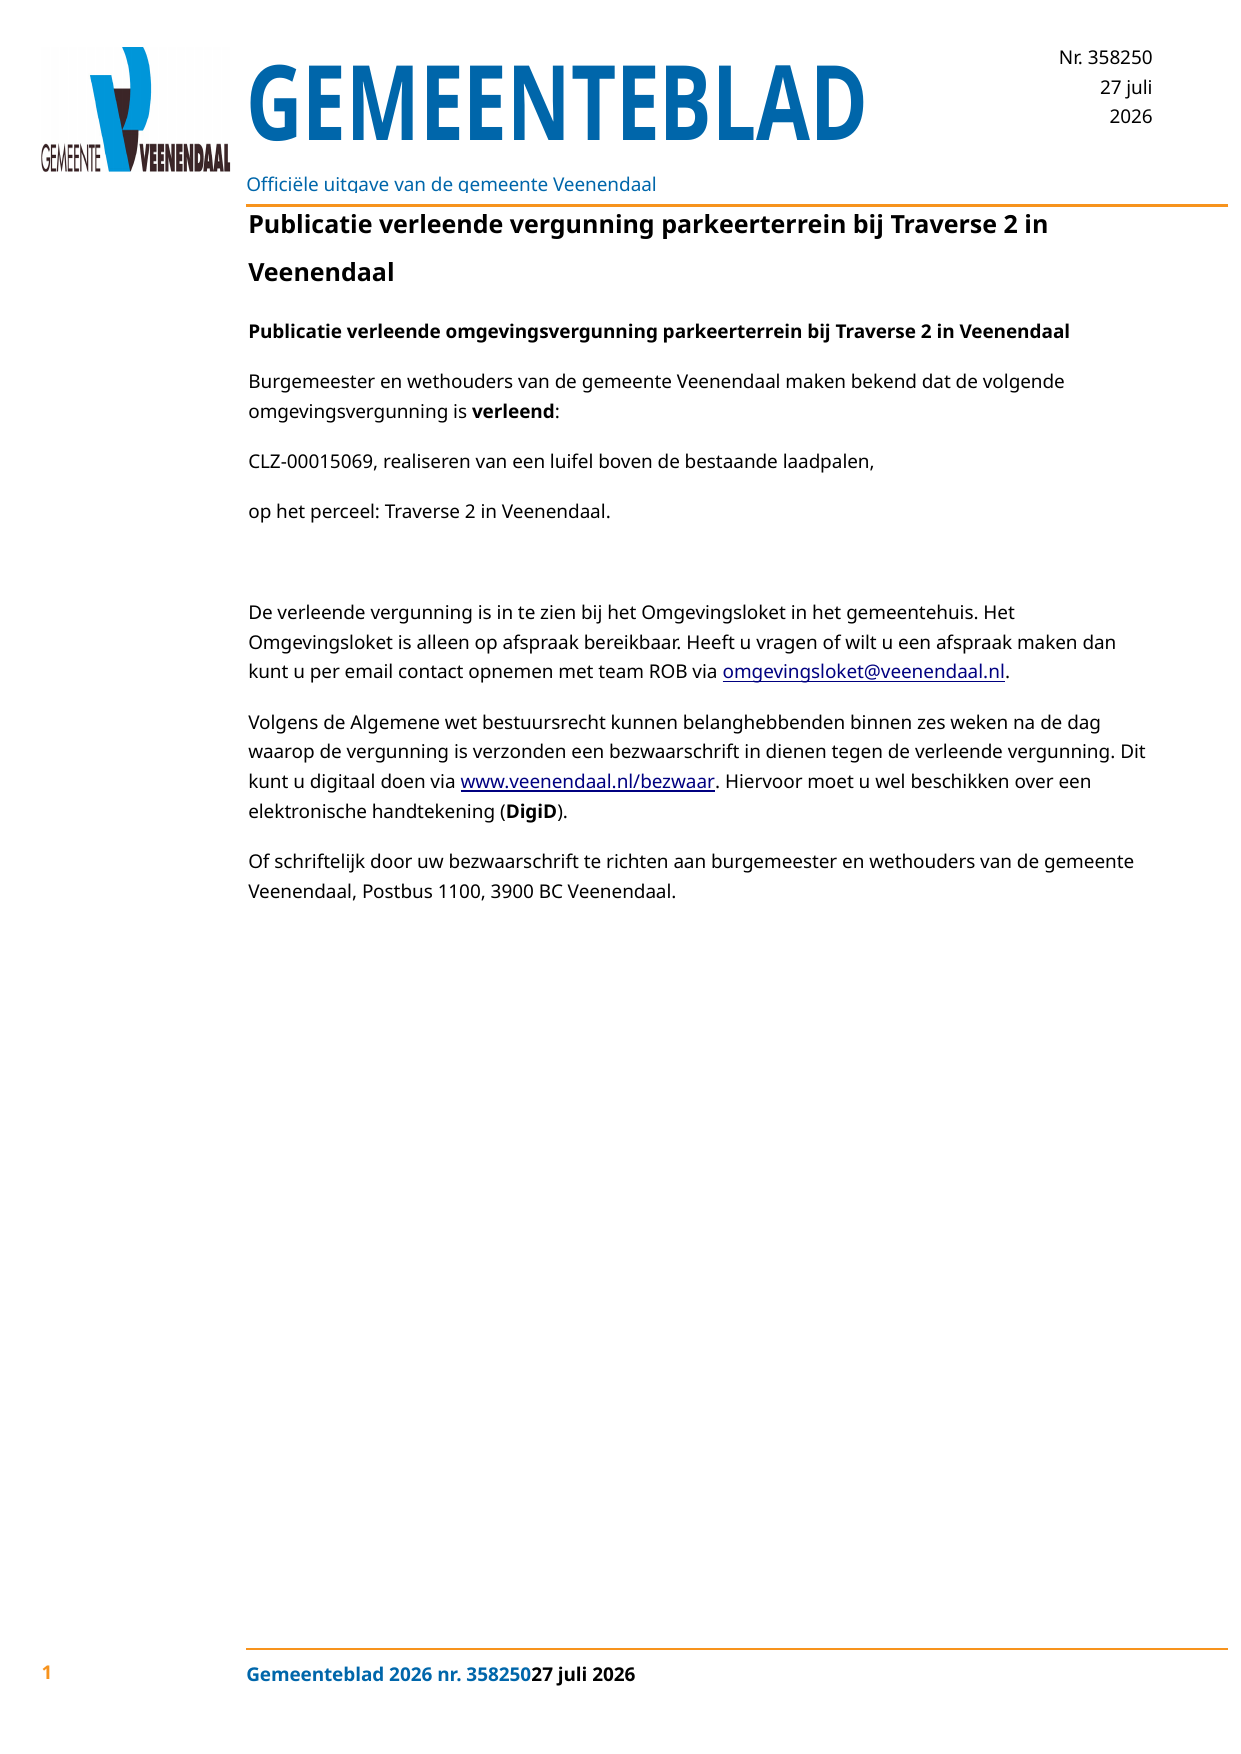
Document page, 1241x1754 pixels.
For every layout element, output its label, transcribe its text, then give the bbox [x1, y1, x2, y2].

text op het perceel: Traverse 2 in Veenendaal. [248, 499, 1152, 524]
text Publicatie verleende vergunning parkeerterrein bij Traverse 2 in Veenendaal [248, 207, 1152, 288]
text CLZ-00015069, realiseren van een luifel boven de bestaande laadpalen, [248, 448, 1152, 474]
text Publicatie verleende omgevingsvergunning parkeerterrein bij Traverse 2 in Veenendaal [248, 318, 1152, 344]
text Burgemeester en wethouders van de gemeente Veenendaal maken bekend dat de volgende omgevingsvergunning is verleend: [248, 368, 1152, 424]
text Of schriftelijk door uw bezwaarschrift te richten aan burgemeester en wethouders van de gemeente Veenendaal, Postbus 1100, 3900 BC Veenendaal. [248, 848, 1152, 904]
picture [123, 47, 231, 172]
text De verleende vergunning is in te zien bij het Omgevingsloket in het gemeentehuis. Het Omgevingsloket is alleen op afspraak bereikbaar. Heeft u vragen of wilt u een afspraak maken dan kunt u per email contact opnemen met team ROB via omgevingsloket@veenendaal.nl. [248, 599, 1152, 684]
text Volgens de Algemene wet bestuursrecht kunnen belanghebbenden binnen zes weken na de dag waarop de vergunning is verzonden een bezwaarschrift in dienen tegen de verleende vergunning. Dit kunt u digitaal doen via www.veenendaal.nl/bezwaar. Hiervoor moet u wel beschikken over een elektronische handtekening (DigiD). [248, 709, 1152, 824]
picture [41, 47, 130, 172]
